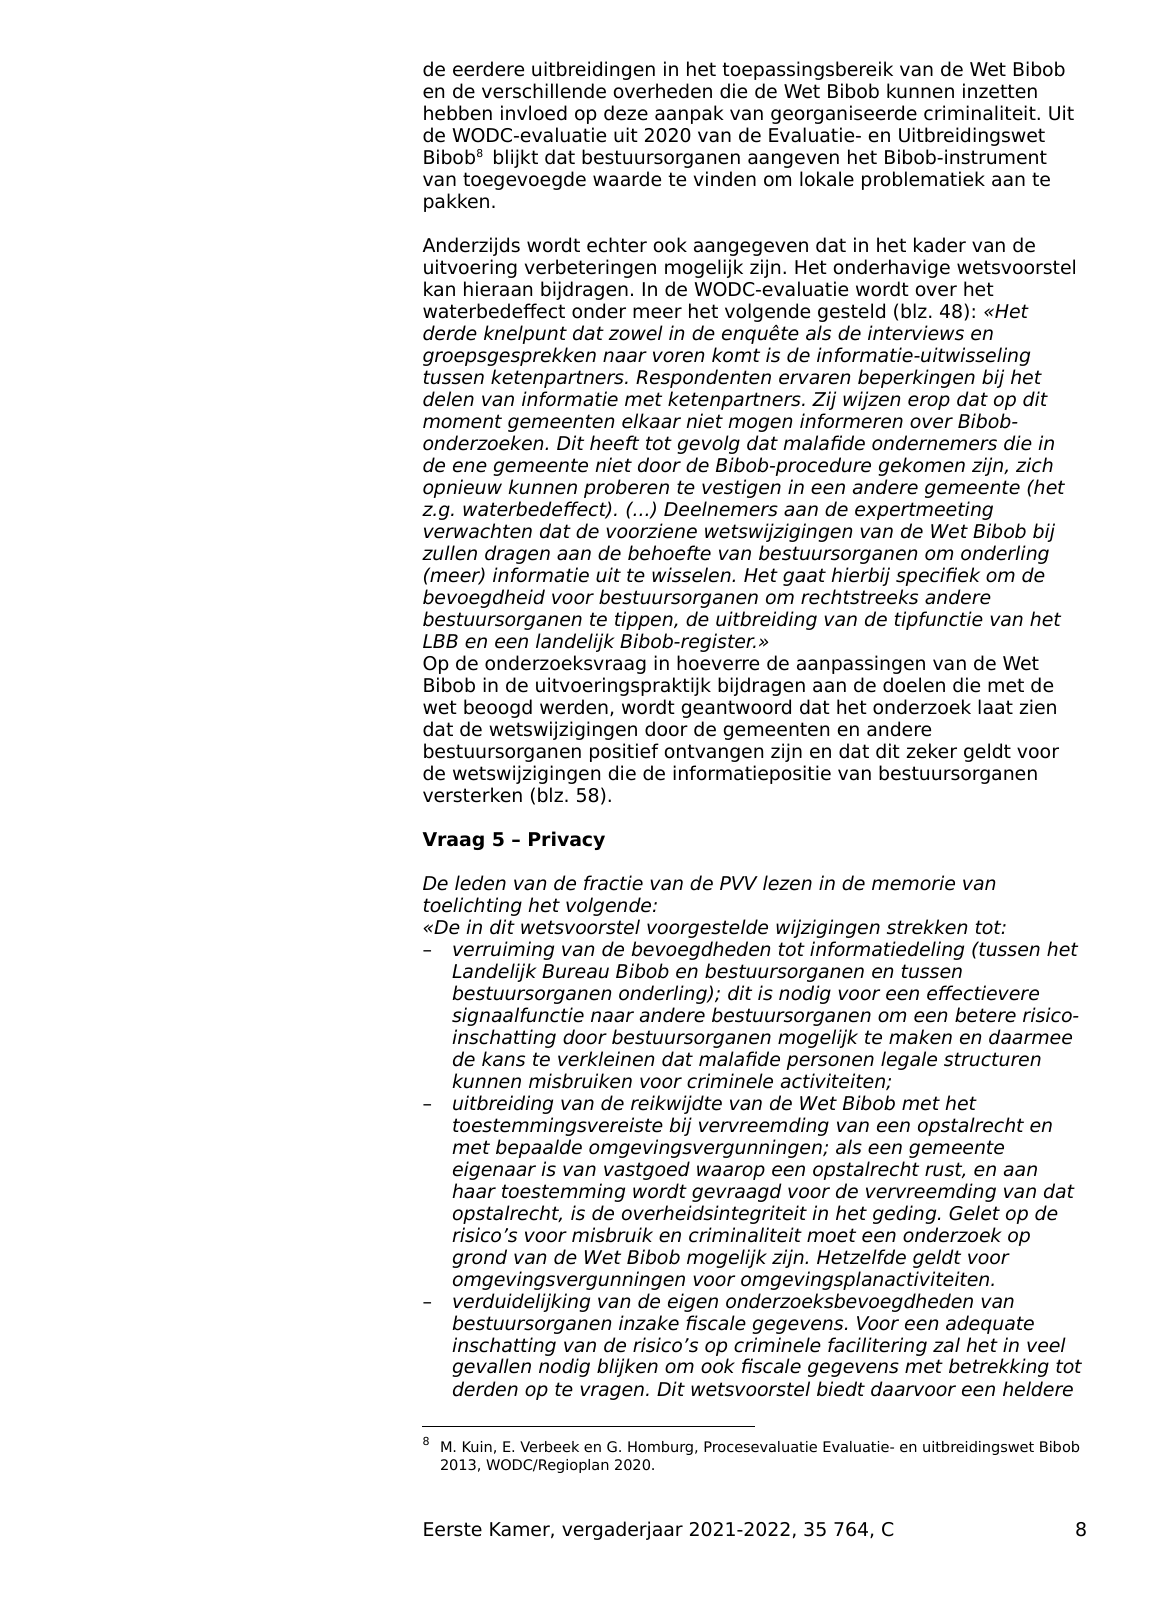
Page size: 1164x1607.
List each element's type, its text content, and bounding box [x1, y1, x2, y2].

subtitle Vraag 5 – Privacy [422, 829, 1087, 851]
text – uitbreiding van de reikwijdte van de Wet Bibob met het toestemmingsvereiste bij vervreemding van een opstalrecht en met bepaalde omgevingsvergunningen; als een gemeente eigenaar is van vastgoed waarop een opstalrecht rust, en aan haar toestemming wordt gevraagd voor de vervreemding van dat opstalrecht, is de overheidsintegriteit in het geding. Gelet op de risico’s voor misbruik en criminaliteit moet een onderzoek op grond van de Wet Bibob mogelijk zijn. Hetzelfde geldt voor omgevingsvergunningen voor omgevingsplanactiviteiten. [422, 1093, 1087, 1291]
text de eerdere uitbreidingen in het toepassingsbereik van de Wet Bibob en de verschillende overheden die de Wet Bibob kunnen inzetten hebben invloed op deze aanpak van georganiseerde criminaliteit. Uit de WODC-evaluatie uit 2020 van de Evaluatie- en Uitbreidingswet Bibob blijkt dat bestuursorganen aangeven het Bibob-instrument van toegevoegde waarde te vinden om lokale problematiek aan te pakken. [422, 59, 1087, 213]
text «De in dit wetsvoorstel voorgestelde wijzigingen strekken tot: [422, 917, 1087, 939]
text Op de onderzoeksvraag in hoeverre de aanpassingen van de Wet Bibob in de uitvoeringspraktijk bijdragen aan de doelen die met de wet beoogd werden, wordt geantwoord dat het onderzoek laat zien dat de wetswijzigingen door de gemeenten en andere bestuursorganen positief ontvangen zijn en dat dit zeker geldt voor de wetswijzigingen die de informatiepositie van bestuursorganen versterken (blz. 58). [422, 653, 1087, 807]
text Anderzijds wordt echter ook aangegeven dat in het kader van de uitvoering verbeteringen mogelijk zijn. Het onderhavige wetsvoorstel kan hieraan bijdragen. In de WODC-evaluatie wordt over het waterbedeffect onder meer het volgende gesteld (blz. 48): «Het derde knelpunt dat zowel in de enquête als de interviews en groepsgesprekken naar voren komt is de informatie-uitwisseling tussen ketenpartners. Respondenten ervaren beperkingen bij het delen van informatie met ketenpartners. Zij wijzen erop dat op dit moment gemeenten elkaar niet mogen informeren over Bibob-onderzoeken. Dit heeft tot gevolg dat malafide ondernemers die in de ene gemeente niet door de Bibob-procedure gekomen zijn, zich opnieuw kunnen proberen te vestigen in een andere gemeente (het z.g. waterbedeffect). (...) Deelnemers aan de expertmeeting verwachten dat de voorziene wetswijzigingen van de Wet Bibob bij zullen dragen aan de behoefte van bestuursorganen om onderling (meer) informatie uit te wisselen. Het gaat hierbij specifiek om de bevoegdheid voor bestuursorganen om rechtstreeks andere bestuursorganen te tippen, de uitbreiding van de tipfunctie van het LBB en een landelijk Bibob-register.» [422, 235, 1087, 653]
text – verduidelijking van de eigen onderzoeksbevoegdheden van bestuursorganen inzake fiscale gegevens. Voor een adequate inschatting van de risico’s op criminele facilitering zal het in veel gevallen nodig blijken om ook fiscale gegevens met betrekking tot derden op te vragen. Dit wetsvoorstel biedt daarvoor een heldere [422, 1291, 1087, 1400]
text – verruiming van de bevoegdheden tot informatiedeling (tussen het Landelijk Bureau Bibob en bestuursorganen en tussen bestuursorganen onderling); dit is nodig voor een effectievere signaalfunctie naar andere bestuursorganen om een betere risico-inschatting door bestuursorganen mogelijk te maken en daarmee de kans te verkleinen dat malafide personen legale structuren kunnen misbruiken voor criminele activiteiten; [422, 939, 1087, 1093]
text De leden van de fractie van de PVV lezen in de memorie van toelichting het volgende: [422, 873, 1087, 917]
text M. Kuin, E. Verbeek en G. Homburg, Procesevaluatie Evaluatie- en uitbreidingswet Bibob 2013, WODC/Regioplan 2020. [422, 1435, 1087, 1474]
